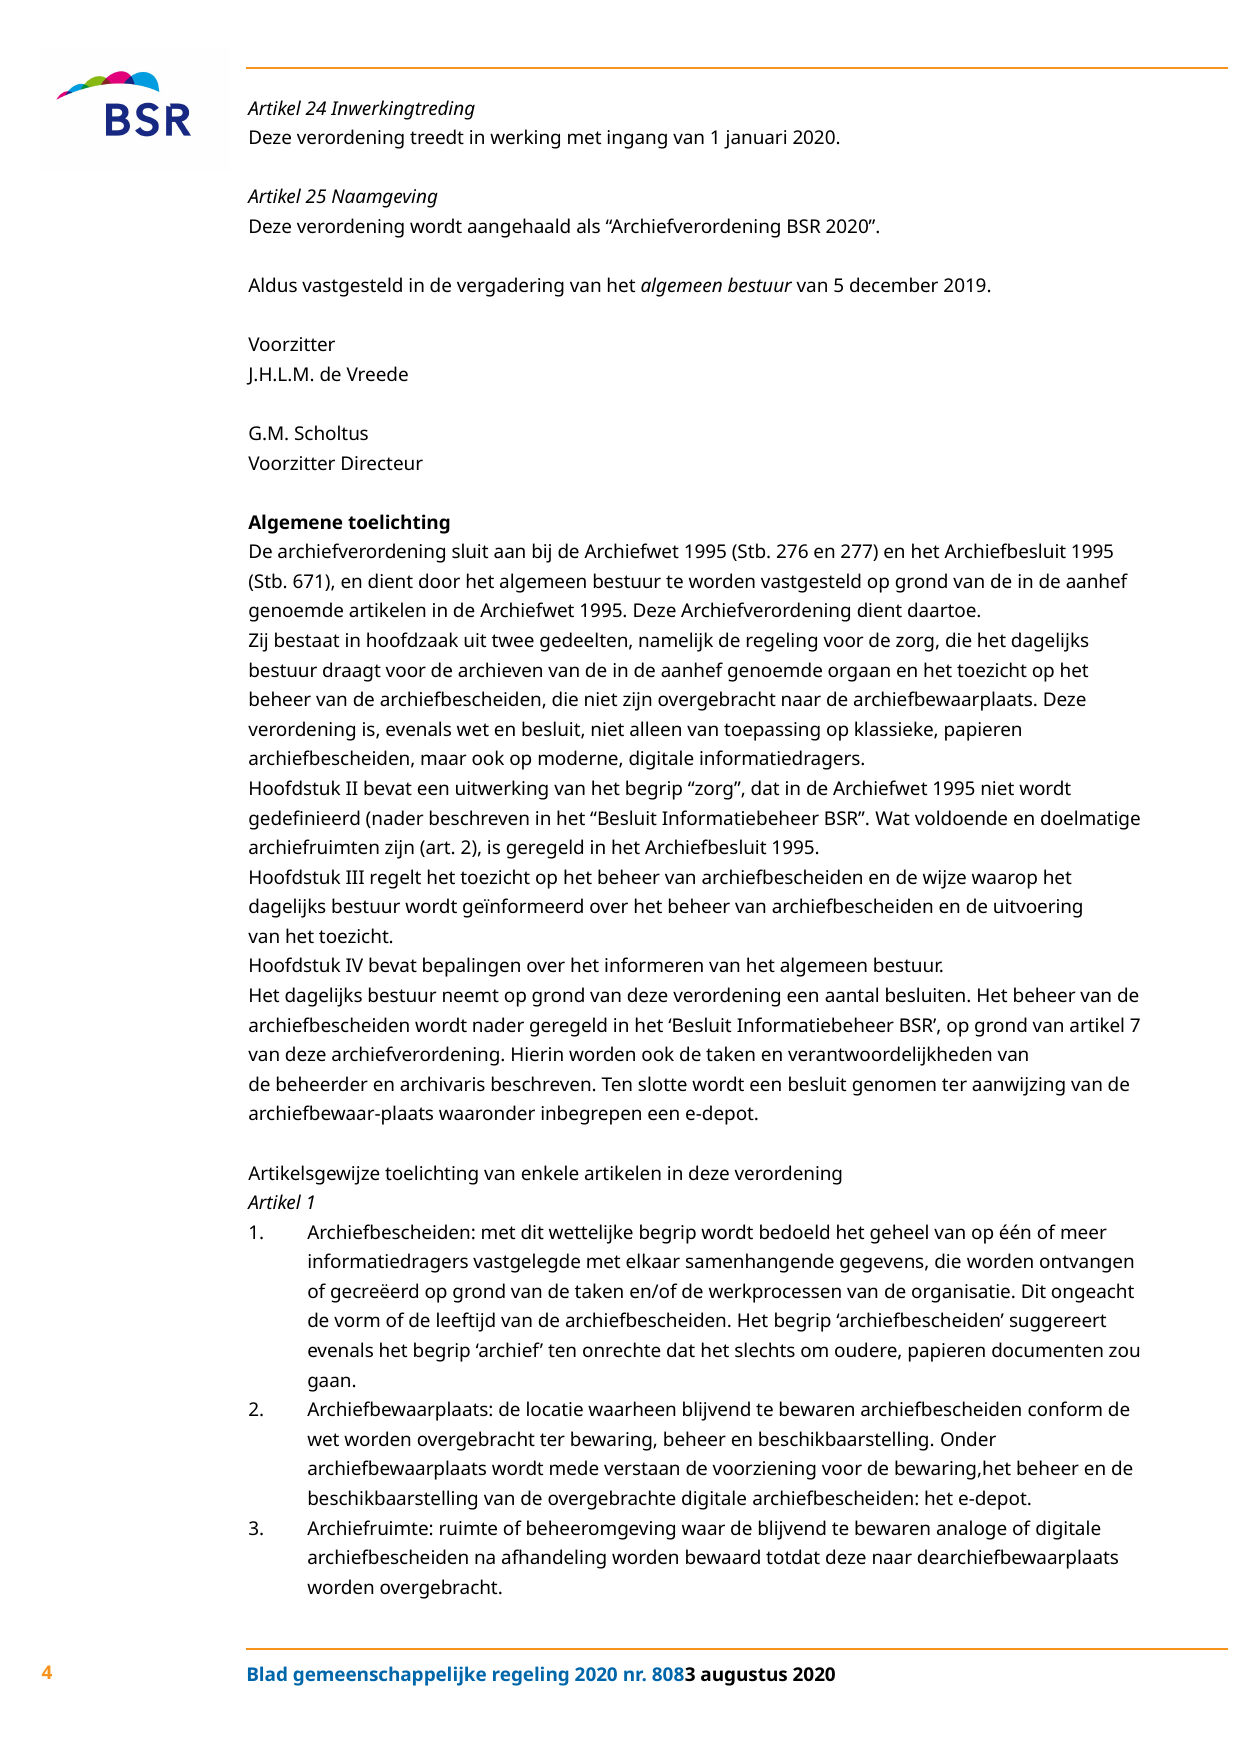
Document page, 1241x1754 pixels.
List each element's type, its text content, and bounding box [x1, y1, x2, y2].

text Deze verordening wordt aangehaald als “Archiefverordening BSR 2020”. [248, 213, 1152, 239]
text Deze verordening treedt in werking met ingang van 1 januari 2020. [248, 124, 1152, 150]
text De archiefverordening sluit aan bij de Archiefwet 1995 (Stb. 276 en 277) en het Archiefbesluit 1995 (Stb. 671), en dient door het algemeen bestuur te worden vastgesteld op grond van de in de aanhef genoemde artikelen in de Archiefwet 1995. Deze Archiefverordening dient daartoe. [248, 538, 1152, 623]
text Aldus vastgesteld in de vergadering van het algemeen bestuur van 5 december 2019. [248, 272, 1152, 298]
text Voorzitter [248, 331, 1152, 357]
text Algemene toelichting [248, 509, 1152, 535]
text J.H.L.M. de Vreede [248, 361, 1152, 387]
text Het dagelijks bestuur neemt op grond van deze verordening een aantal besluiten. Het beheer van de archiefbescheiden wordt nader geregeld in het ‘Besluit Informatiebeheer BSR’, op grond van artikel 7 van deze archiefverordening. Hierin worden ook de taken en verantwoordelijkheden van de beheerder en archivaris beschreven. Ten slotte wordt een besluit genomen ter aanwijzing van de archiefbewaar-plaats waaronder inbegrepen een e-depot. [248, 982, 1152, 1126]
list Archiefbescheiden: met dit wettelijke begrip wordt bedoeld het geheel van op één of meer informatiedragers vastgelegde met elkaar samenhangende gegevens, die worden ontvangen of gecreëerd op grond van de taken en/of de werkprocessen van de organisatie. Dit ongeacht de vorm of de leeftijd van de archiefbescheiden. Het begrip ‘archiefbescheiden’ suggereert evenals het begrip ‘archief’ ten onrechte dat het slechts om oudere, papieren documenten zou gaan. [248, 1219, 1152, 1393]
list Archiefruimte: ruimte of beheeromgeving waar de blijvend te bewaren analoge of digitale archiefbescheiden na afhandeling worden bewaard totdat deze naar dearchiefbewaarplaats worden overgebracht. [248, 1515, 1152, 1600]
text Artikel 24 Inwerkingtreding [248, 95, 1152, 121]
text Hoofdstuk III regelt het toezicht op het beheer van archiefbescheiden en de wijze waarop het dagelijks bestuur wordt geïnformeerd over het beheer van archiefbescheiden en de uitvoering van het toezicht. [248, 864, 1152, 949]
text Artikel 25 Naamgeving [248, 183, 1152, 209]
text Hoofdstuk II bevat een uitwerking van het begrip “zorg”, dat in de Archiefwet 1995 niet wordt gedefinieerd (nader beschreven in het “Besluit Informatiebeheer BSR”. Wat voldoende en doelmatige archiefruimten zijn (art. 2), is geregeld in het Archiefbesluit 1995. [248, 775, 1152, 860]
text Artikel 1 [248, 1189, 1152, 1215]
list Archiefbewaarplaats: de locatie waarheen blijvend te bewaren archiefbescheiden conform de wet worden overgebracht ter bewaring, beheer en beschikbaarstelling. Onder archiefbewaarplaats wordt mede verstaan de voorziening voor de bewaring,het beheer en de beschikbaarstelling van de overgebrachte digitale archiefbescheiden: het e-depot. [248, 1396, 1152, 1511]
text Voorzitter Directeur [248, 450, 1152, 476]
text Hoofdstuk IV bevat bepalingen over het informeren van het algemeen bestuur. [248, 953, 1152, 978]
text G.M. Scholtus [248, 420, 1152, 446]
picture [41, 47, 231, 172]
text Artikelsgewijze toelichting van enkele artikelen in deze verordening [248, 1160, 1152, 1186]
text Zij bestaat in hoofdzaak uit twee gedeelten, namelijk de regeling voor de zorg, die het dagelijks bestuur draagt voor de archieven van de in de aanhef genoemde orgaan en het toezicht op het beheer van de archiefbescheiden, die niet zijn overgebracht naar de archiefbewaarplaats. Deze verordening is, evenals wet en besluit, niet alleen van toepassing op klassieke, papieren archiefbescheiden, maar ook op moderne, digitale informatiedragers. [248, 627, 1152, 771]
